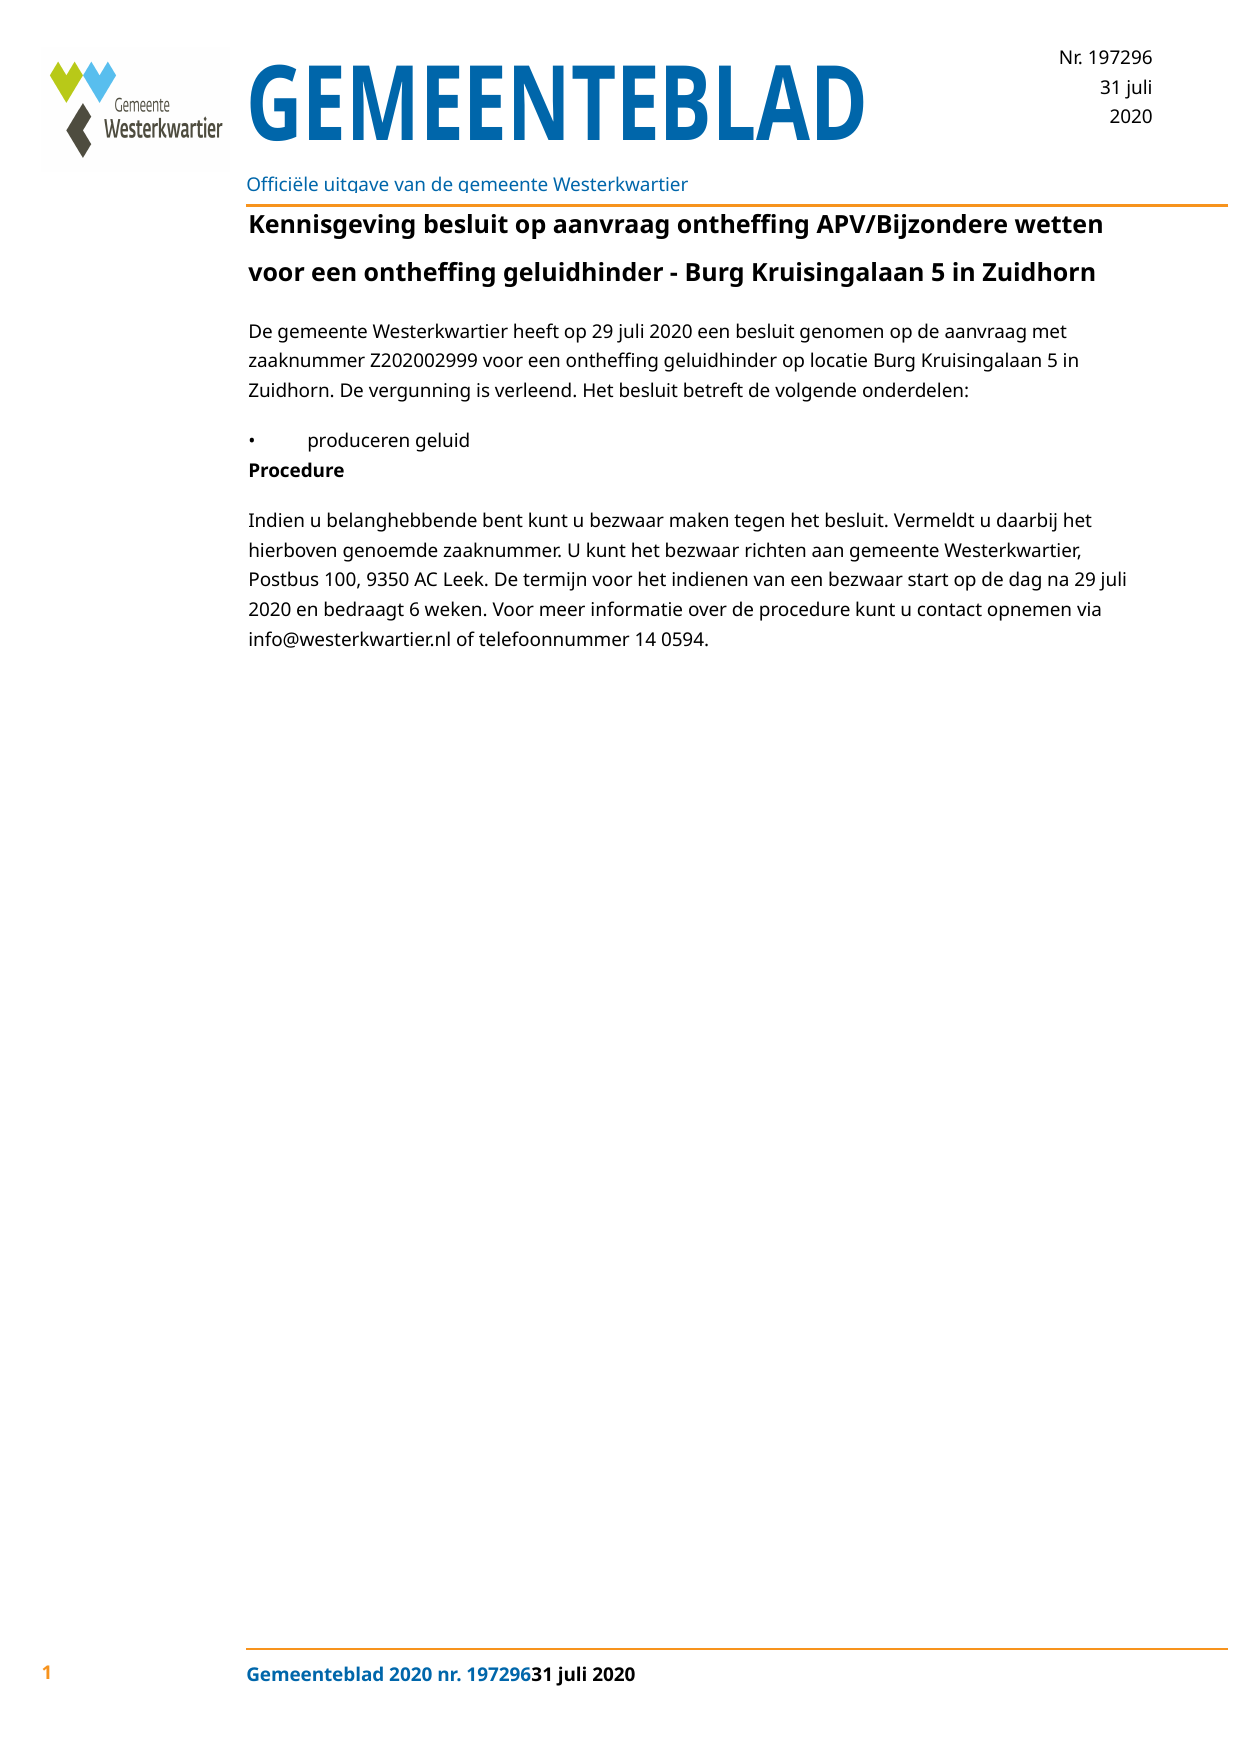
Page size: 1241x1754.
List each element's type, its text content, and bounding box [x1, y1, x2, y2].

text De gemeente Westerkwartier heeft op 29 juli 2020 een besluit genomen op de aanvraag met zaaknummer Z202002999 voor een ontheffing geluidhinder op locatie Burg Kruisingalaan 5 in Zuidhorn. De vergunning is verleend. Het besluit betreft de volgende onderdelen: [248, 318, 1152, 403]
text Indien u belanghebbende bent kunt u bezwaar maken tegen het besluit. Vermeldt u daarbij het hierboven genoemde zaaknummer. U kunt het bezwaar richten aan gemeente Westerkwartier, Postbus 100, 9350 AC Leek. De termijn voor het indienen van een bezwaar start op de dag na 29 juli 2020 en bedraagt 6 weken. Voor meer informatie over de procedure kunt u contact opnemen via info@westerkwartier.nl of telefoonnummer 14 0594. [248, 507, 1152, 652]
picture [41, 47, 231, 172]
text Kennisgeving besluit op aanvraag ontheffing APV/Bijzondere wetten voor een ontheffing geluidhinder - Burg Kruisingalaan 5 in Zuidhorn [248, 207, 1152, 288]
list produceren geluid [248, 427, 1152, 453]
text Procedure [248, 457, 1152, 483]
